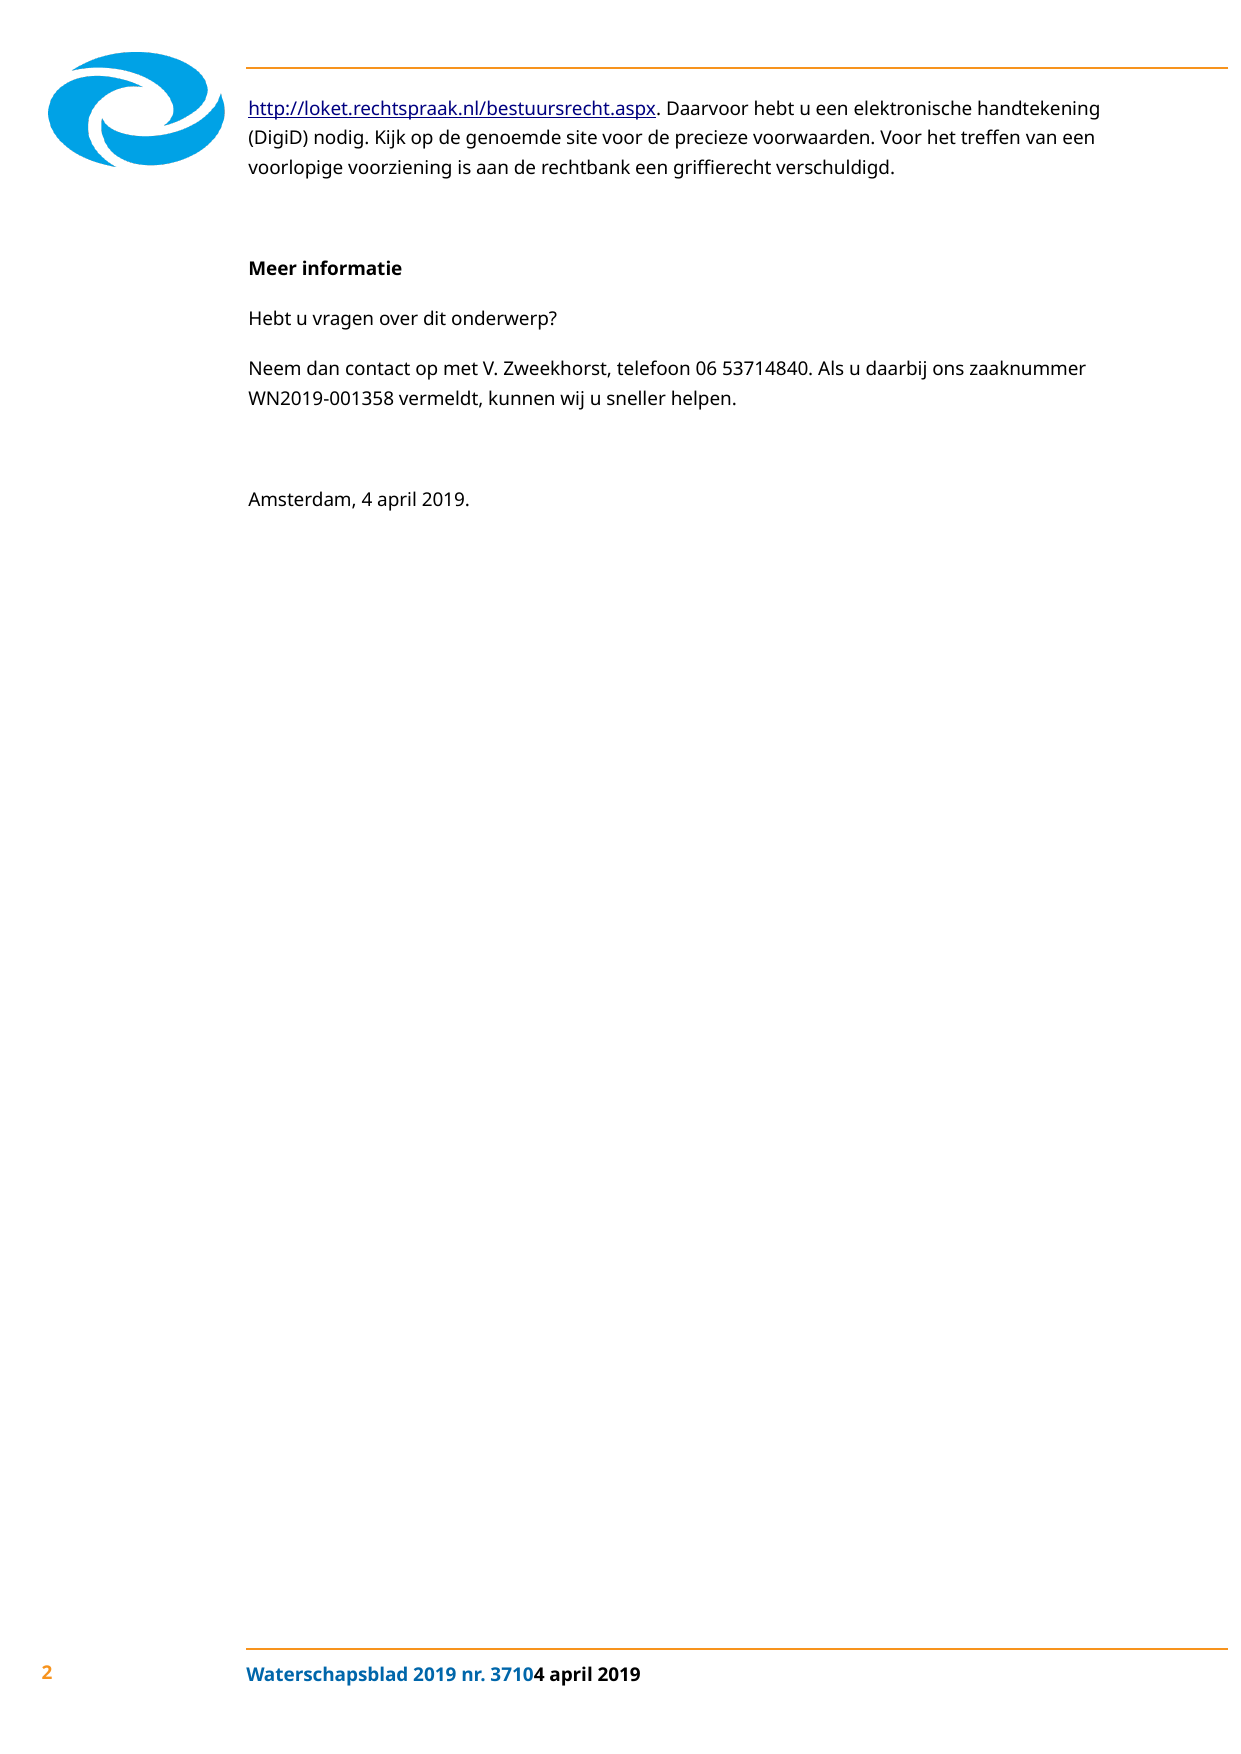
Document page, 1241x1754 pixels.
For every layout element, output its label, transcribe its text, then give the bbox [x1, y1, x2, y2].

text http://loket.rechtspraak.nl/bestuursrecht.aspx. Daarvoor hebt u een elektronische handtekening (DigiD) nodig. Kijk op de genoemde site voor de precieze voorwaarden. Voor het treffen van een voorlopige voorziening is aan de rechtbank een griffierecht verschuldigd. [248, 95, 1152, 180]
text Neem dan contact op met V. Zweekhorst, telefoon 06 53714840. Als u daarbij ons zaaknummer WN2019-001358 vermeldt, kunnen wij u sneller helpen. [248, 356, 1152, 411]
text Hebt u vragen over dit onderwerp? [248, 305, 1152, 331]
picture [41, 47, 231, 172]
text Meer informatie [248, 255, 1152, 281]
text Amsterdam, 4 april 2019. [248, 486, 1152, 512]
